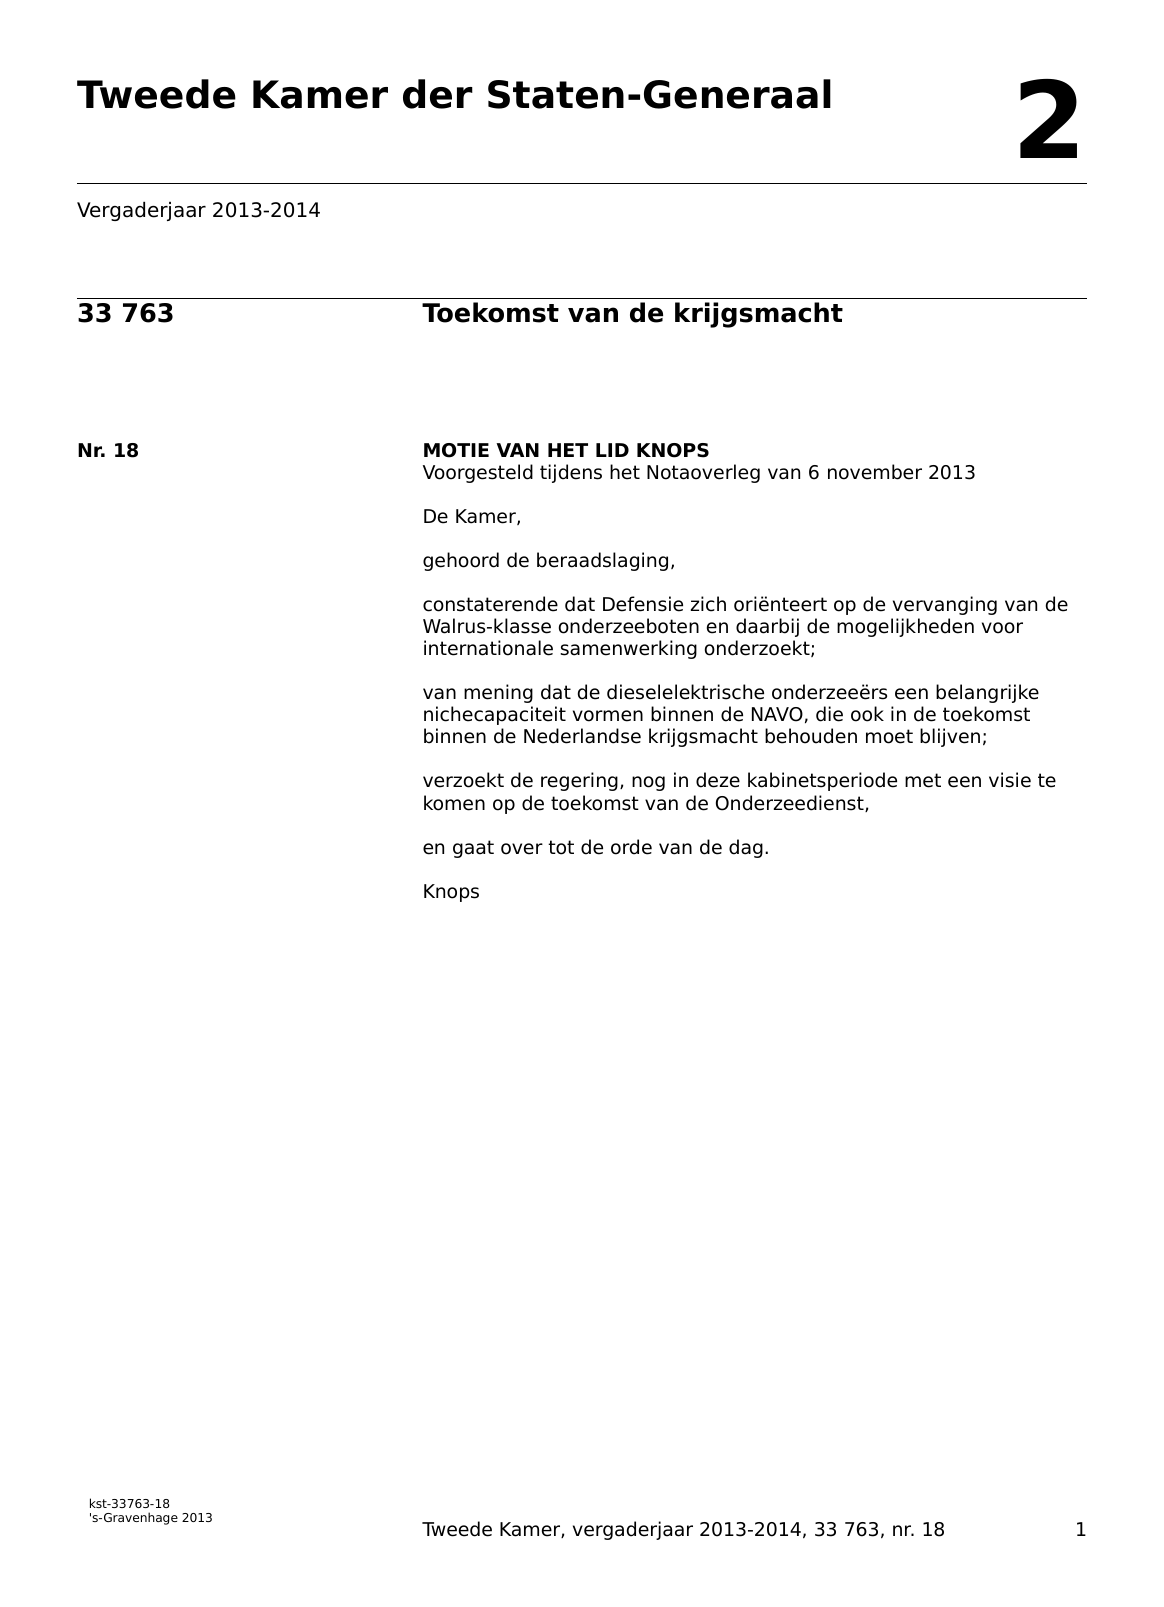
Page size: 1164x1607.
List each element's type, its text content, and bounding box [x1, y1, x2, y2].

text 's-Gravenhage 2013 [88, 1511, 323, 1525]
table_header Tweede Kamer der Staten-Generaal [77, 59, 886, 183]
text van mening dat de dieselelektrische onderzeeërs een belangrijke nichecapaciteit vormen binnen de NAVO, die ook in de toekomst binnen de Nederlandse krijgsmacht behouden moet blijven; [422, 682, 1087, 748]
text Voorgesteld tijdens het Notaoverleg van 6 november 2013 [422, 462, 1087, 484]
text gehoord de beraadslaging, [422, 550, 1087, 572]
subtitle 33 763 Toekomst van de krijgsmacht [77, 299, 1087, 329]
table_cell Vergaderjaar 2013-2014 [77, 184, 1087, 298]
text kst-33763-18 [88, 1497, 323, 1511]
text verzoekt de regering, nog in deze kabinetsperiode met een visie te komen op de toekomst van de Onderzeedienst, [422, 770, 1087, 814]
subtitle Nr. 18 MOTIE VAN HET LID KNOPS [77, 440, 1087, 462]
text constaterende dat Defensie zich oriënteert op de vervanging van de Walrus-klasse onderzeeboten en daarbij de mogelijkheden voor internationale samenwerking onderzoekt; [422, 594, 1087, 660]
text en gaat over tot de orde van de dag. [422, 837, 1087, 858]
table_header 2 [886, 59, 1087, 183]
text Knops [422, 881, 1087, 903]
text De Kamer, [422, 506, 1087, 528]
